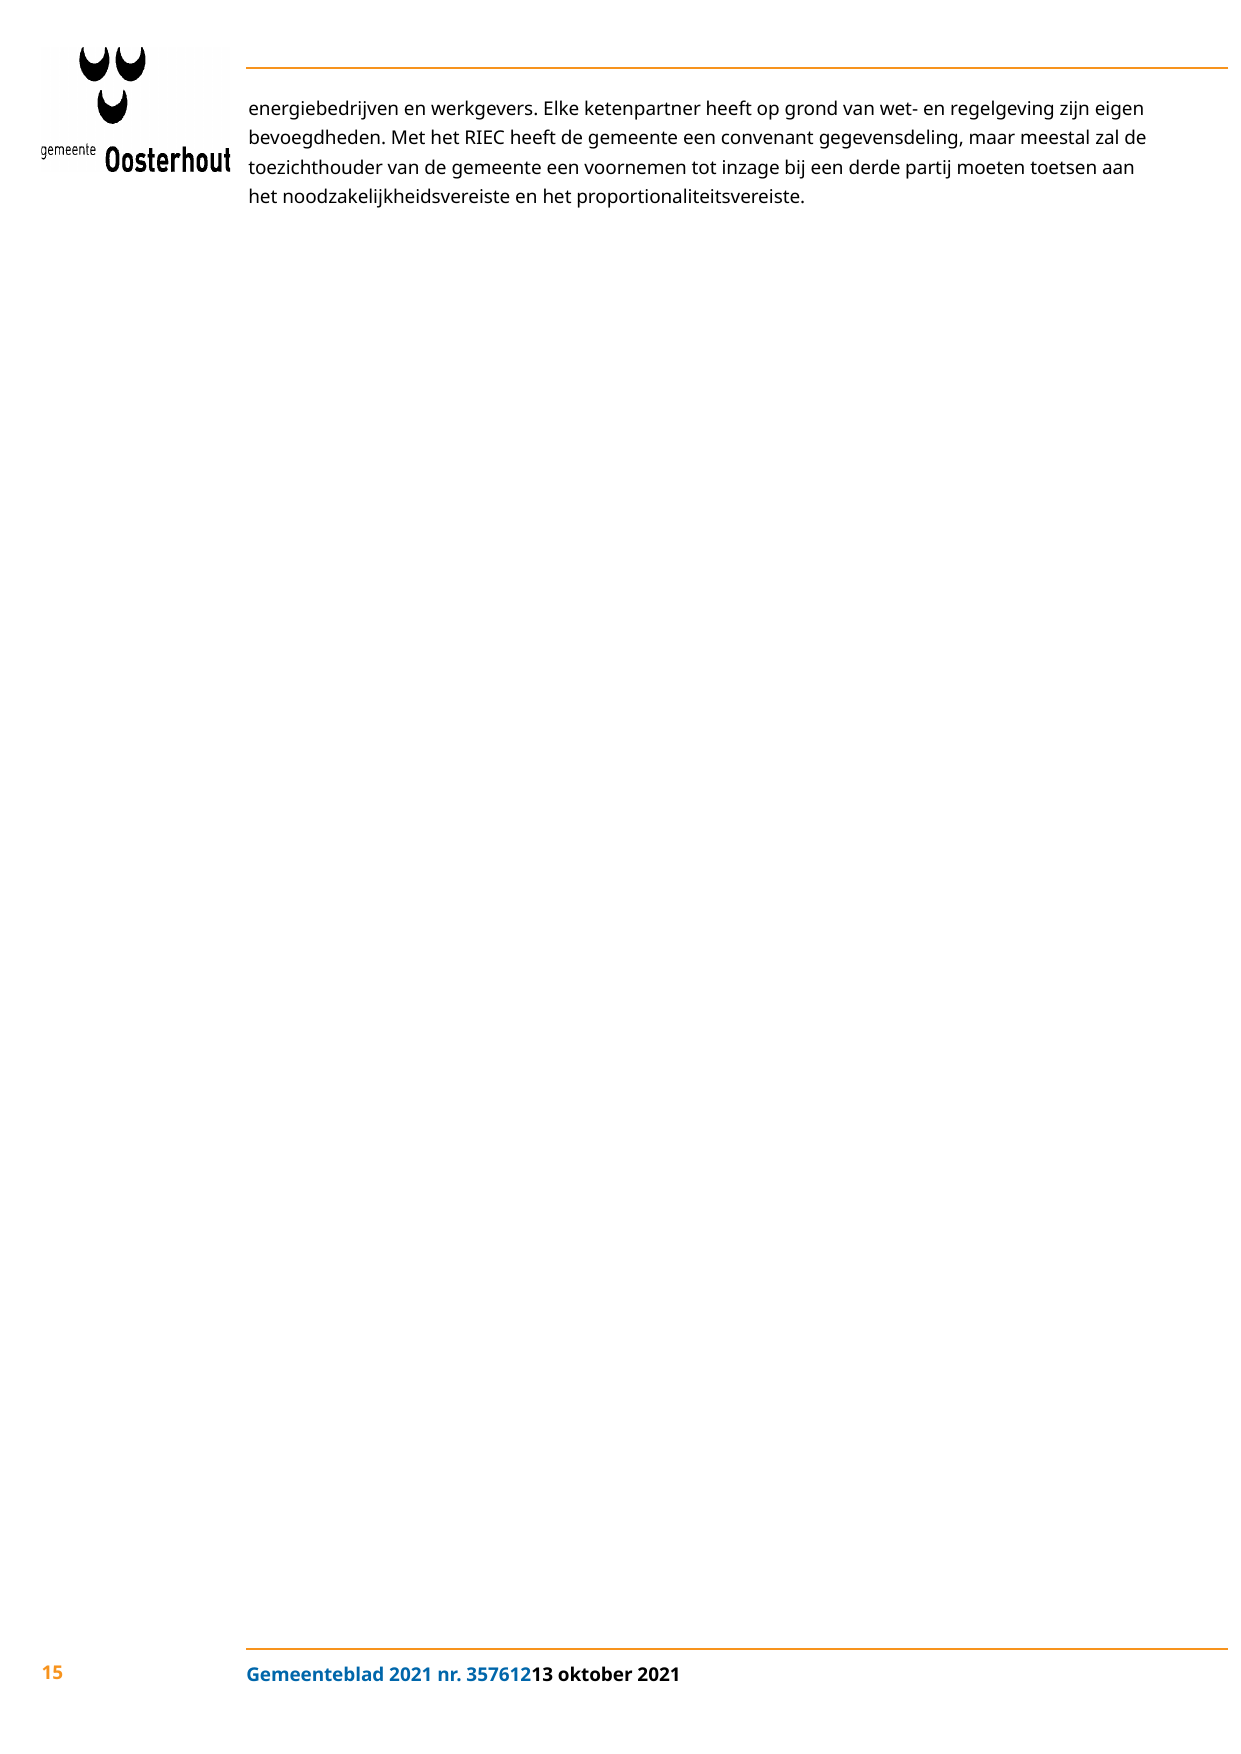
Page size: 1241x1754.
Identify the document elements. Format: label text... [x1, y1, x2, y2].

picture [41, 47, 231, 172]
text energiebedrijven en werkgevers. Elke ketenpartner heeft op grond van wet- en regelgeving zijn eigen bevoegdheden. Met het RIEC heeft de gemeente een convenant gegevensdeling, maar meestal zal de toezichthouder van de gemeente een voornemen tot inzage bij een derde partij moeten toetsen aan het noodzakelijkheidsvereiste en het proportionaliteitsvereiste. [248, 95, 1152, 209]
